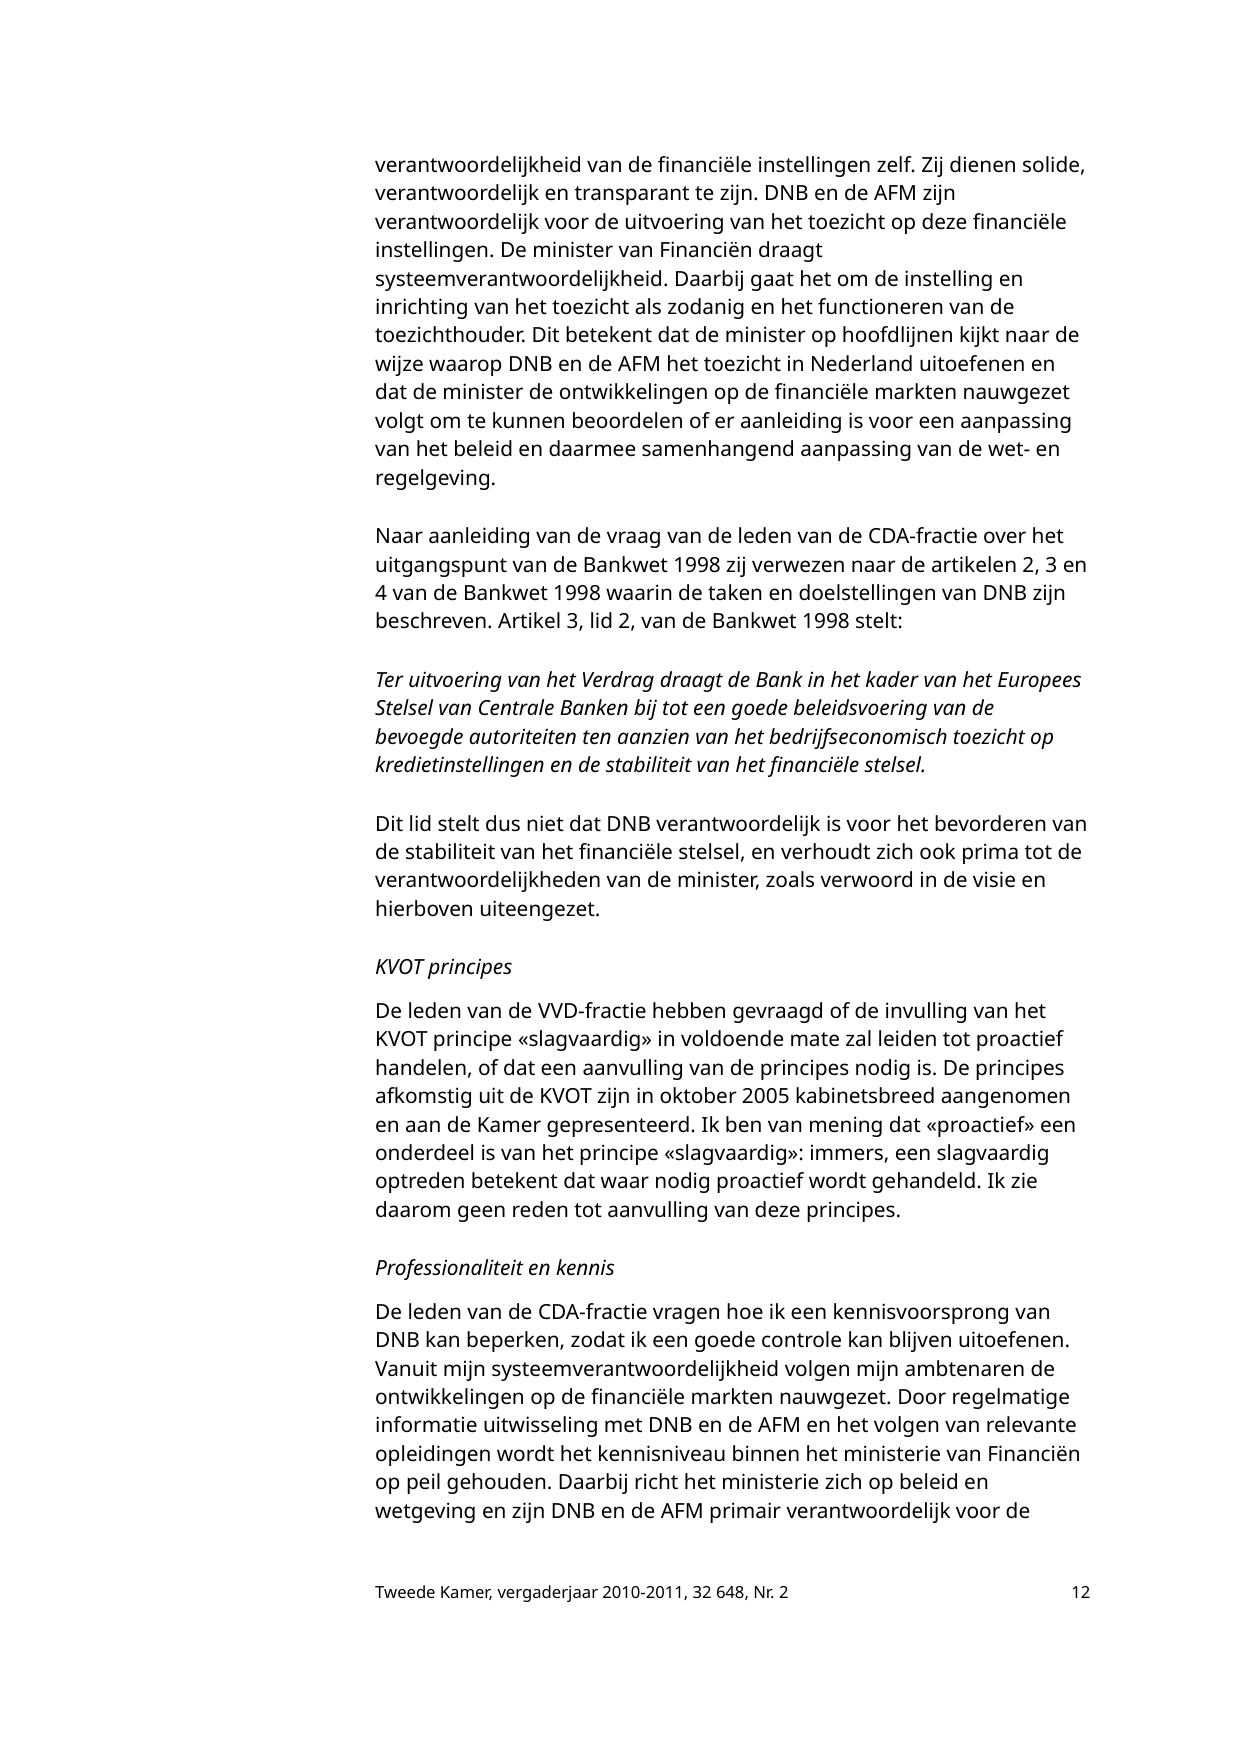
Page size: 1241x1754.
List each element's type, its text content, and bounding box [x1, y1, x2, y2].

text verantwoordelijkheid van de financiële instellingen zelf. Zij dienen solide, verantwoordelijk en transparant te zijn. DNB en de AFM zijn verantwoordelijk voor de uitvoering van het toezicht op deze financiële instellingen. De minister van Financiën draagt systeemverantwoordelijkheid. Daarbij gaat het om de instelling en inrichting van het toezicht als zodanig en het functioneren van de toezichthouder. Dit betekent dat de minister op hoofdlijnen kijkt naar de wijze waarop DNB en de AFM het toezicht in Nederland uitoefenen en dat de minister de ontwikkelingen op de financiële markten nauwgezet volgt om te kunnen beoordelen of er aanleiding is voor een aanpassing van het beleid en daarmee samenhangend aanpassing van de wet- en regelgeving. [375, 150, 1090, 491]
text KVOT principes [375, 952, 1090, 981]
text Dit lid stelt dus niet dat DNB verantwoordelijk is voor het bevorderen van de stabiliteit van het financiële stelsel, en verhoudt zich ook prima tot de verantwoordelijkheden van de minister, zoals verwoord in de visie en hierboven uiteengezet. [375, 809, 1090, 922]
text Professionaliteit en kennis [375, 1253, 1090, 1282]
text De leden van de CDA-fractie vragen hoe ik een kennisvoorsprong van DNB kan beperken, zodat ik een goede controle kan blijven uitoefenen. Vanuit mijn systeemverantwoordelijkheid volgen mijn ambtenaren de ontwikkelingen op de financiële markten nauwgezet. Door regelmatige informatie uitwisseling met DNB en de AFM en het volgen van relevante opleidingen wordt het kennisniveau binnen het ministerie van Financiën op peil gehouden. Daarbij richt het ministerie zich op beleid en wetgeving en zijn DNB en de AFM primair verantwoordelijk voor de [375, 1297, 1090, 1524]
text Naar aanleiding van de vraag van de leden van de CDA-fractie over het uitgangspunt van de Bankwet 1998 zij verwezen naar de artikelen 2, 3 en 4 van de Bankwet 1998 waarin de taken en doelstellingen van DNB zijn beschreven. Artikel 3, lid 2, van de Bankwet 1998 stelt: [375, 521, 1090, 635]
text Ter uitvoering van het Verdrag draagt de Bank in het kader van het Europees Stelsel van Centrale Banken bij tot een goede beleidsvoering van de bevoegde autoriteiten ten aanzien van het bedrijfseconomisch toezicht op kredietinstellingen en de stabiliteit van het financiële stelsel. [375, 665, 1090, 779]
text De leden van de VVD-fractie hebben gevraagd of de invulling van het KVOT principe «slagvaardig» in voldoende mate zal leiden tot proactief handelen, of dat een aanvulling van de principes nodig is. De principes afkomstig uit de KVOT zijn in oktober 2005 kabinetsbreed aangenomen en aan de Kamer gepresenteerd. Ik ben van mening dat «proactief» een onderdeel is van het principe «slagvaardig»: immers, een slagvaardig optreden betekent dat waar nodig proactief wordt gehandeld. Ik zie daarom geen reden tot aanvulling van deze principes. [375, 996, 1090, 1223]
